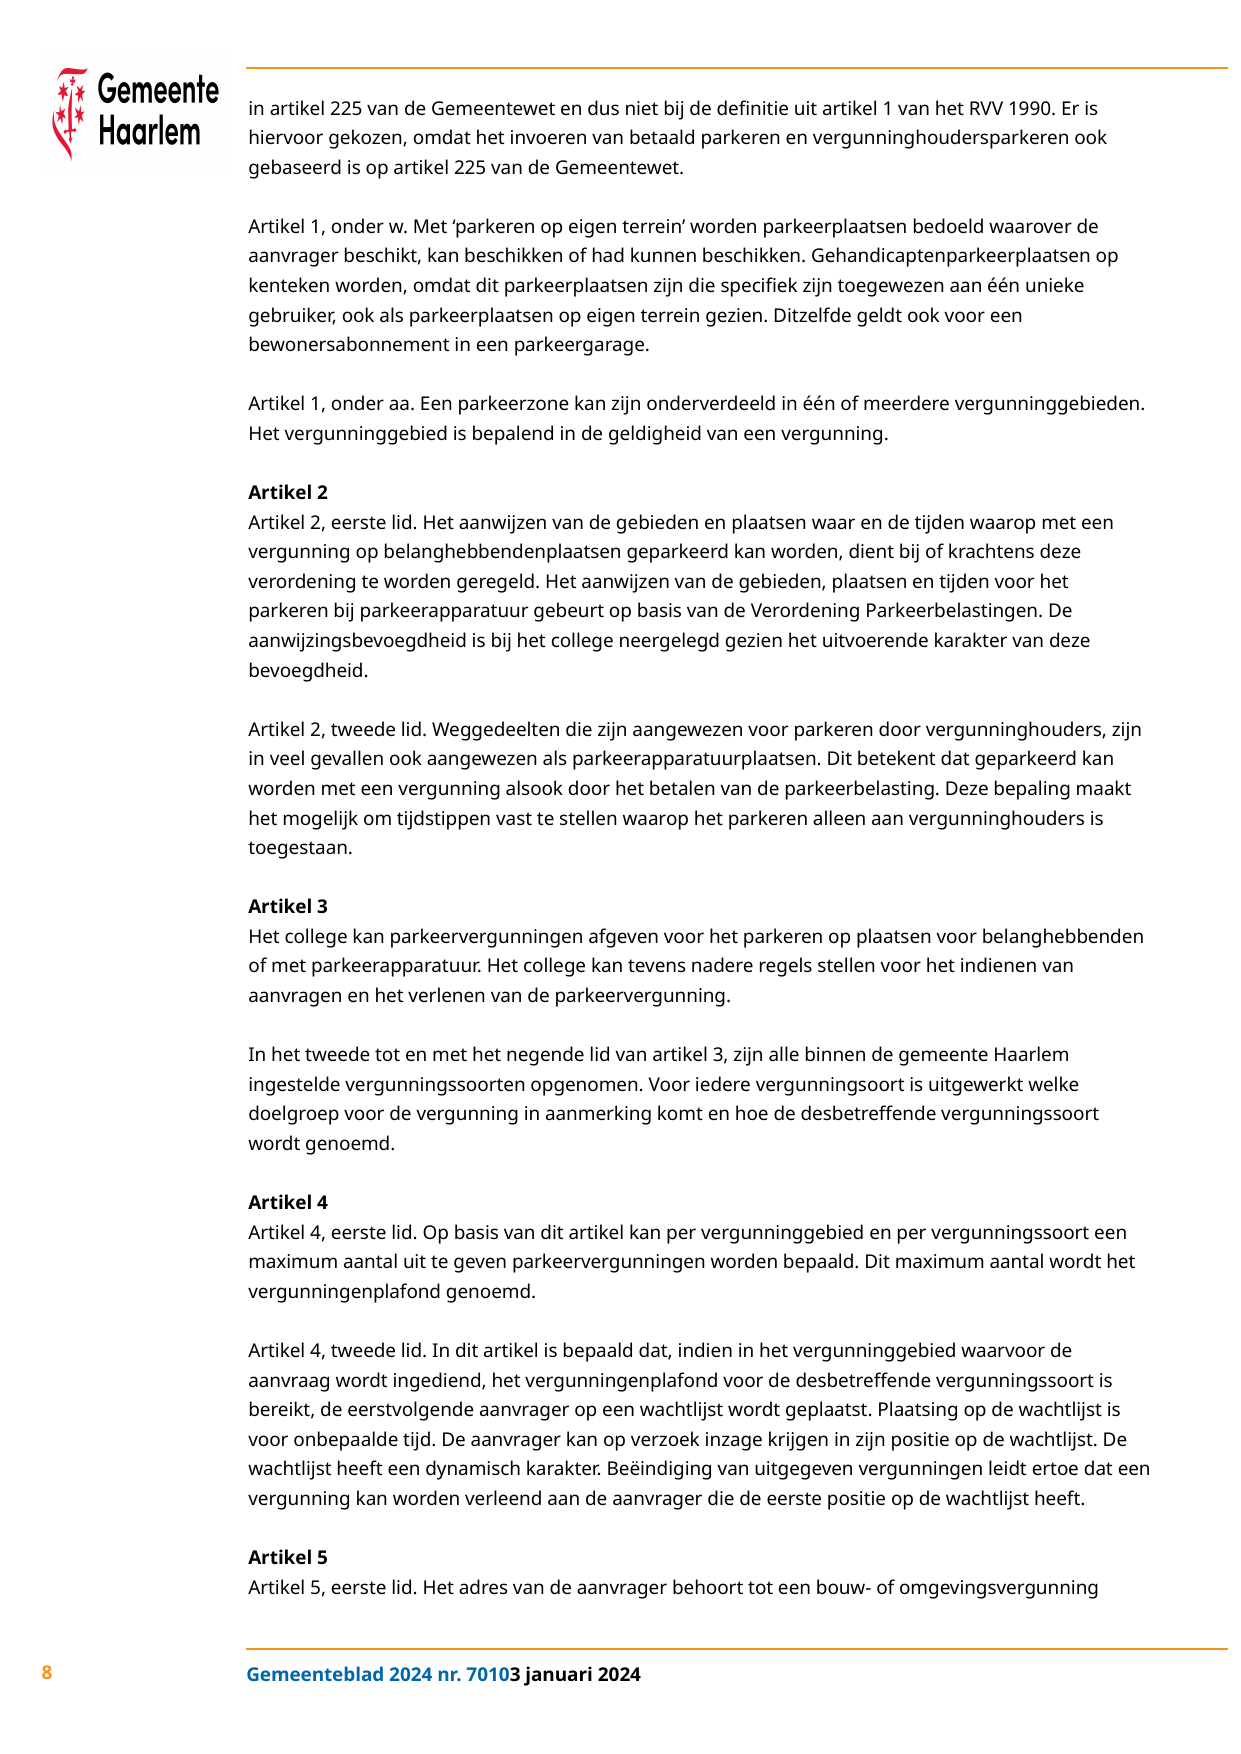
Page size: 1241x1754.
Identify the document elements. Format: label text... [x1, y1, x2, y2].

text Artikel 5 [248, 1544, 1152, 1570]
text In het tweede tot en met het negende lid van artikel 3, zijn alle binnen de gemeente Haarlem ingestelde vergunningssoorten opgenomen. Voor iedere vergunningsoort is uitgewerkt welke doelgroep voor de vergunning in aanmerking komt en hoe de desbetreffende vergunningssoort wordt genoemd. [248, 1041, 1152, 1156]
text Artikel 2, eerste lid. Het aanwijzen van de gebieden en plaatsen waar en de tijden waarop met een vergunning op belanghebbendenplaatsen geparkeerd kan worden, dient bij of krachtens deze verordening te worden geregeld. Het aanwijzen van de gebieden, plaatsen en tijden voor het parkeren bij parkeerapparatuur gebeurt op basis van de Verordening Parkeerbelastingen. De aanwijzingsbevoegdheid is bij het college neergelegd gezien het uitvoerende karakter van deze bevoegdheid. [248, 509, 1152, 683]
text in artikel 225 van de Gemeentewet en dus niet bij de definitie uit artikel 1 van het RVV 1990. Er is hiervoor gekozen, omdat het invoeren van betaald parkeren en vergunninghoudersparkeren ook gebaseerd is op artikel 225 van de Gemeentewet. [248, 95, 1152, 180]
text Artikel 2 [248, 479, 1152, 505]
text Artikel 3 [248, 893, 1152, 919]
text Artikel 2, tweede lid. Weggedeelten die zijn aangewezen voor parkeren door vergunninghouders, zijn in veel gevallen ook aangewezen als parkeerapparatuurplaatsen. Dit betekent dat geparkeerd kan worden met een vergunning alsook door het betalen van de parkeerbelasting. Deze bepaling maakt het mogelijk om tijdstippen vast te stellen waarop het parkeren alleen aan vergunninghouders is toegestaan. [248, 716, 1152, 860]
text Artikel 4 [248, 1189, 1152, 1215]
text Artikel 4, eerste lid. Op basis van dit artikel kan per vergunninggebied en per vergunningssoort een maximum aantal uit te geven parkeervergunningen worden bepaald. Dit maximum aantal wordt het vergunningenplafond genoemd. [248, 1219, 1152, 1304]
text Artikel 4, tweede lid. In dit artikel is bepaald dat, indien in het vergunninggebied waarvoor de aanvraag wordt ingediend, het vergunningenplafond voor de desbetreffende vergunningssoort is bereikt, de eerstvolgende aanvrager op een wachtlijst wordt geplaatst. Plaatsing op de wachtlijst is voor onbepaalde tijd. De aanvrager kan op verzoek inzage krijgen in zijn positie op de wachtlijst. De wachtlijst heeft een dynamisch karakter. Beëindiging van uitgegeven vergunningen leidt ertoe dat een vergunning kan worden verleend aan de aanvrager die de eerste positie op de wachtlijst heeft. [248, 1337, 1152, 1511]
text Artikel 5, eerste lid. Het adres van de aanvrager behoort tot een bouw- of omgevingsvergunning [248, 1574, 1152, 1600]
text Het college kan parkeervergunningen afgeven voor het parkeren op plaatsen voor belanghebbenden of met parkeerapparatuur. Het college kan tevens nadere regels stellen voor het indienen van aanvragen en het verlenen van de parkeervergunning. [248, 923, 1152, 1008]
text Artikel 1, onder w. Met ‘parkeren op eigen terrein’ worden parkeerplaatsen bedoeld waarover de aanvrager beschikt, kan beschikken of had kunnen beschikken. Gehandicaptenparkeerplaatsen op kenteken worden, omdat dit parkeerplaatsen zijn die specifiek zijn toegewezen aan één unieke gebruiker, ook als parkeerplaatsen op eigen terrein gezien. Ditzelfde geldt ook voor een bewonersabonnement in een parkeergarage. [248, 213, 1152, 357]
text Artikel 1, onder aa. Een parkeerzone kan zijn onderverdeeld in één of meerdere vergunninggebieden. Het vergunninggebied is bepalend in de geldigheid van een vergunning. [248, 391, 1152, 446]
picture [41, 47, 231, 172]
